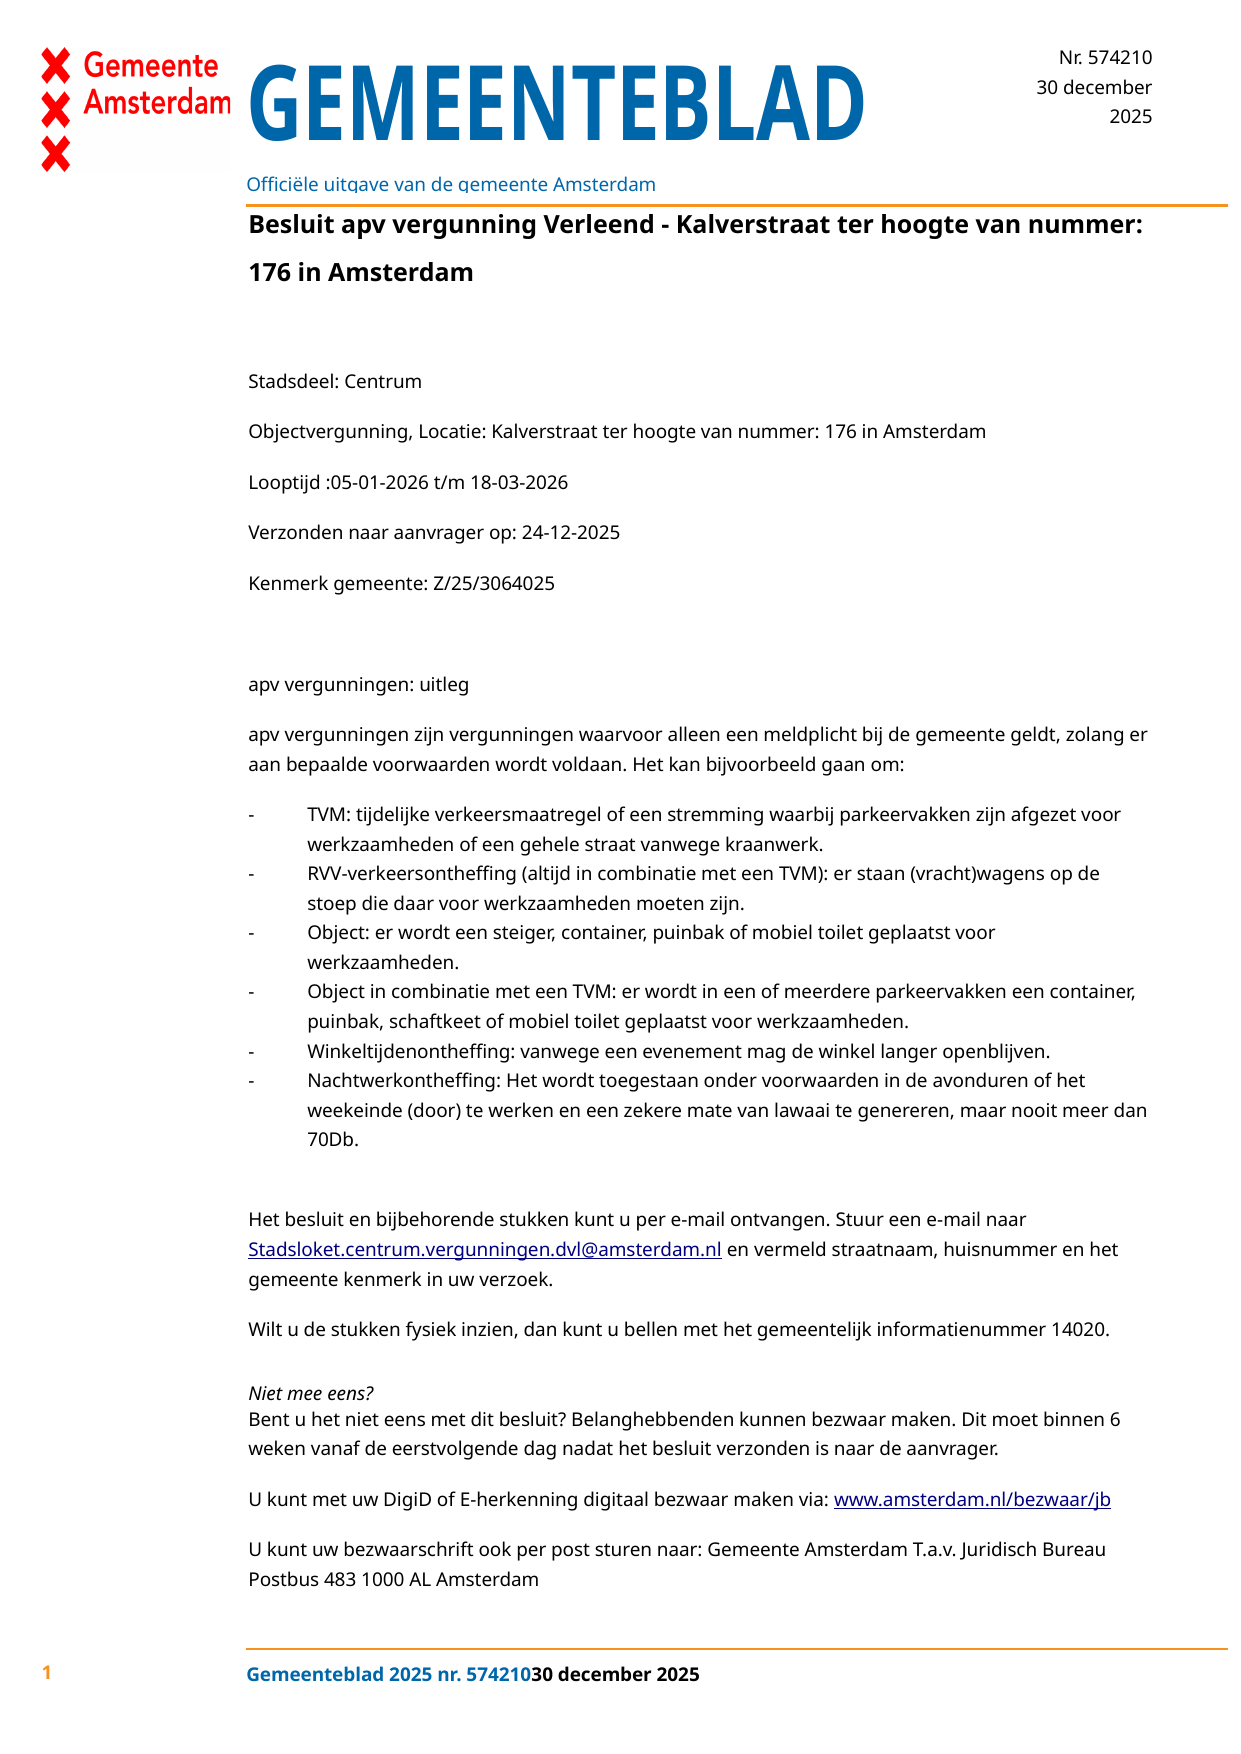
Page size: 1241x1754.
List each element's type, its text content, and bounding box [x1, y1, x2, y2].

text Niet mee eens? [248, 1380, 1152, 1406]
text Looptijd :05-01-2026 t/m 18-03-2026 [248, 469, 1152, 495]
text Wilt u de stukken fysiek inzien, dan kunt u bellen met het gemeentelijk informatienummer 14020. [248, 1316, 1152, 1342]
text apv vergunningen zijn vergunningen waarvoor alleen een meldplicht bij de gemeente geldt, zolang er aan bepaalde voorwaarden wordt voldaan. Het kan bijvoorbeeld gaan om: [248, 721, 1152, 777]
text Bent u het niet eens met dit besluit? Belanghebbenden kunnen bezwaar maken. Dit moet binnen 6 weken vanaf de eerstvolgende dag nadat het besluit verzonden is naar de aanvrager. [248, 1406, 1152, 1461]
list TVM: tijdelijke verkeersmaatregel of een stremming waarbij parkeervakken zijn afgezet voor werkzaamheden of een gehele straat vanwege kraanwerk. [248, 801, 1152, 857]
list RVV-verkeersontheffing (altijd in combinatie met een TVM): er staan (vracht)wagens op de stoep die daar voor werkzaamheden moeten zijn. [248, 860, 1152, 916]
text Kenmerk gemeente: Z/25/3064025 [248, 570, 1152, 596]
list Object in combinatie met een TVM: er wordt in een of meerdere parkeervakken een container, puinbak, schaftkeet of mobiel toilet geplaatst voor werkzaamheden. [248, 979, 1152, 1034]
text Stadsdeel: Centrum [248, 368, 1152, 394]
text Het besluit en bijbehorende stukken kunt u per e-mail ontvangen. Stuur een e-mail naar Stadsloket.centrum.vergunningen.dvl@amsterdam.nl en vermeld straatnaam, huisnummer en het gemeente kenmerk in uw verzoek. [248, 1207, 1152, 1292]
list Winkeltijdenontheffing: vanwege een evenement mag de winkel langer openblijven. [248, 1038, 1152, 1064]
text U kunt uw bezwaarschrift ook per post sturen naar: Gemeente Amsterdam T.a.v. Juridisch Bureau Postbus 483 1000 AL Amsterdam [248, 1536, 1152, 1592]
list Object: er wordt een steiger, container, puinbak of mobiel toilet geplaatst voor werkzaamheden. [248, 919, 1152, 975]
text Besluit apv vergunning Verleend - Kalverstraat ter hoogte van nummer: 176 in Amsterdam [248, 207, 1152, 288]
picture [41, 47, 231, 172]
text apv vergunningen: uitleg [248, 671, 1152, 697]
text Verzonden naar aanvrager op: 24-12-2025 [248, 519, 1152, 545]
list Nachtwerkontheffing: Het wordt toegestaan onder voorwaarden in de avonduren of het weekeinde (door) te werken en een zekere mate van lawaai te genereren, maar nooit meer dan 70Db. [248, 1067, 1152, 1152]
text Objectvergunning, Locatie: Kalverstraat ter hoogte van nummer: 176 in Amsterdam [248, 419, 1152, 444]
text U kunt met uw DigiD of E-herkenning digitaal bezwaar maken via: www.amsterdam.nl/bezwaar/jb [248, 1486, 1152, 1512]
